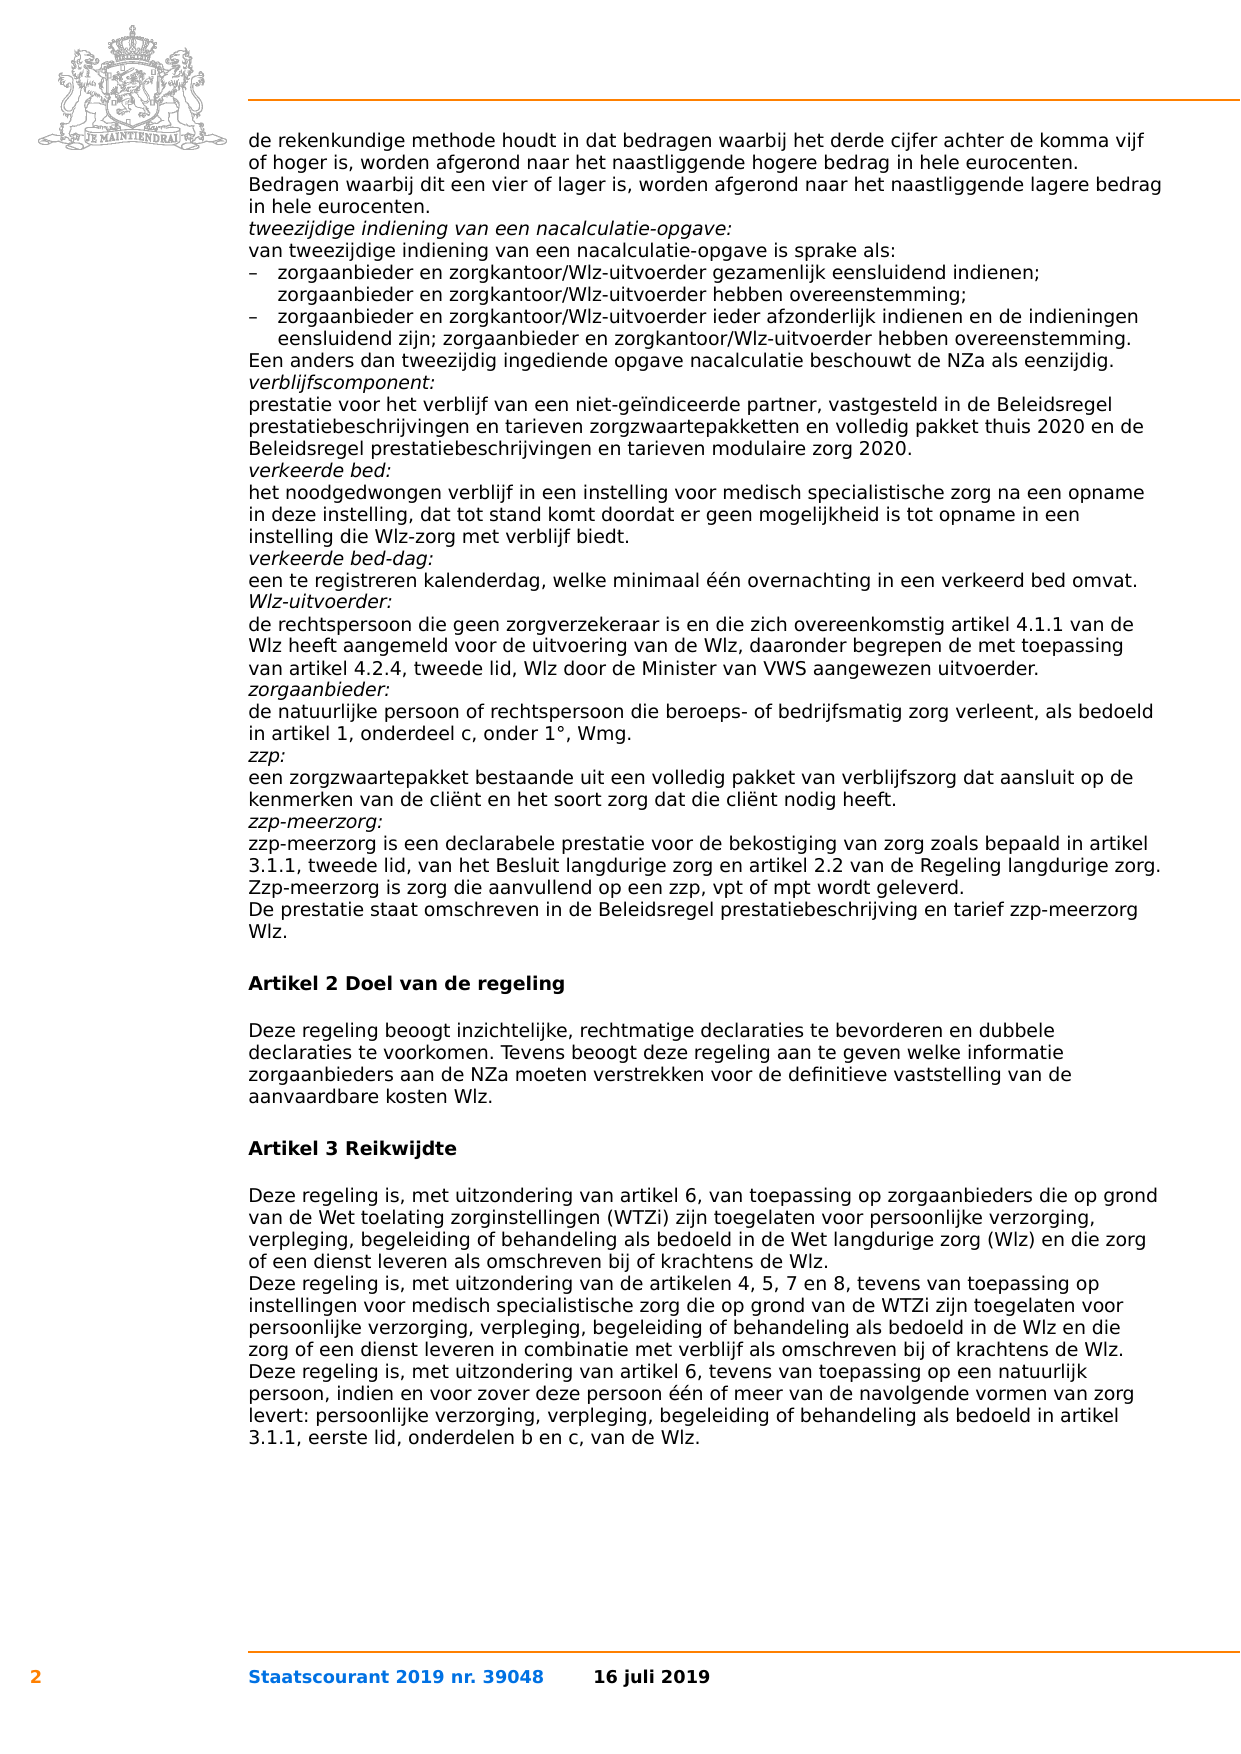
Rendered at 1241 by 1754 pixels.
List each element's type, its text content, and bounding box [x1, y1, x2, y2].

subtitle Artikel 3 Reikwijdte [248, 1138, 1163, 1160]
text zzp: [248, 745, 1163, 767]
text verkeerde bed-dag: [248, 547, 1163, 569]
text Deze regeling is, met uitzondering van artikel 6, tevens van toepassing op een natuurlijk persoon, indien en voor zover deze persoon één of meer van de navolgende vormen van zorg levert: persoonlijke verzorging, verpleging, begeleiding of behandeling als bedoeld in artikel 3.1.1, eerste lid, onderdelen b en c, van de Wlz. [248, 1361, 1163, 1449]
text de natuurlijke persoon of rechtspersoon die beroeps- of bedrijfsmatig zorg verleent, als bedoeld in artikel 1, onderdeel c, onder 1°, Wmg. [248, 701, 1163, 745]
text Deze regeling beoogt inzichtelijke, rechtmatige declaraties te bevorderen en dubbele declaraties te voorkomen. Tevens beoogt deze regeling aan te geven welke informatie zorgaanbieders aan de NZa moeten verstrekken voor de definitieve vaststelling van de aanvaardbare kosten Wlz. [248, 1020, 1163, 1108]
text verblijfscomponent: [248, 372, 1163, 394]
text Deze regeling is, met uitzondering van de artikelen 4, 5, 7 en 8, tevens van toepassing op instellingen voor medisch specialistische zorg die op grond van de WTZi zijn toegelaten voor persoonlijke verzorging, verpleging, begeleiding of behandeling als bedoeld in de Wlz en die zorg of een dienst leveren in combinatie met verblijf als omschreven bij of krachtens de Wlz. [248, 1273, 1163, 1361]
text een te registreren kalenderdag, welke minimaal één overnachting in een verkeerd bed omvat. [248, 569, 1163, 591]
text prestatie voor het verblijf van een niet-geïndiceerde partner, vastgesteld in de Beleidsregel prestatiebeschrijvingen en tarieven zorgzwaartepakketten en volledig pakket thuis 2020 en de Beleidsregel prestatiebeschrijvingen en tarieven modulaire zorg 2020. [248, 394, 1163, 459]
text zzp-meerzorg: [248, 811, 1163, 833]
text de rekenkundige methode houdt in dat bedragen waarbij het derde cijfer achter de komma vijf of hoger is, worden afgerond naar het naastliggende hogere bedrag in hele eurocenten. Bedragen waarbij dit een vier of lager is, worden afgerond naar het naastliggende lagere bedrag in hele eurocenten. [248, 130, 1163, 218]
text een zorgzwaartepakket bestaande uit een volledig pakket van verblijfszorg dat aansluit op de kenmerken van de cliënt en het soort zorg dat die cliënt nodig heeft. [248, 767, 1163, 811]
text – zorgaanbieder en zorgkantoor/Wlz-uitvoerder ieder afzonderlijk indienen en de indieningen eensluidend zijn; zorgaanbieder en zorgkantoor/Wlz-uitvoerder hebben overeenstemming. [248, 306, 1163, 350]
picture [38, 25, 227, 150]
text verkeerde bed: [248, 459, 1163, 482]
text Deze regeling is, met uitzondering van artikel 6, van toepassing op zorgaanbieders die op grond van de Wet toelating zorginstellingen (WTZi) zijn toegelaten voor persoonlijke verzorging, verpleging, begeleiding of behandeling als bedoeld in de Wet langdurige zorg (Wlz) en die zorg of een dienst leveren als omschreven bij of krachtens de Wlz. [248, 1185, 1163, 1273]
text Een anders dan tweezijdig ingediende opgave nacalculatie beschouwt de NZa als eenzijdig. [248, 350, 1163, 372]
text Wlz-uitvoerder: [248, 591, 1163, 613]
text zzp-meerzorg is een declarabele prestatie voor de bekostiging van zorg zoals bepaald in artikel 3.1.1, tweede lid, van het Besluit langdurige zorg en artikel 2.2 van de Regeling langdurige zorg. Zzp-meerzorg is zorg die aanvullend op een zzp, vpt of mpt wordt geleverd. [248, 833, 1163, 899]
text – zorgaanbieder en zorgkantoor/Wlz-uitvoerder gezamenlijk eensluidend indienen; zorgaanbieder en zorgkantoor/Wlz-uitvoerder hebben overeenstemming; [248, 262, 1163, 306]
text het noodgedwongen verblijf in een instelling voor medisch specialistische zorg na een opname in deze instelling, dat tot stand komt doordat er geen mogelijkheid is tot opname in een instelling die Wlz-zorg met verblijf biedt. [248, 482, 1163, 547]
text de rechtspersoon die geen zorgverzekeraar is en die zich overeenkomstig artikel 4.1.1 van de Wlz heeft aangemeld voor de uitvoering van de Wlz, daaronder begrepen de met toepassing van artikel 4.2.4, tweede lid, Wlz door de Minister van VWS aangewezen uitvoerder. [248, 613, 1163, 679]
text De prestatie staat omschreven in de Beleidsregel prestatiebeschrijving en tarief zzp-meerzorg Wlz. [248, 899, 1163, 943]
text zorgaanbieder: [248, 679, 1163, 701]
subtitle Artikel 2 Doel van de regeling [248, 973, 1163, 995]
text tweezijdige indiening van een nacalculatie-opgave: [248, 218, 1163, 240]
text van tweezijdige indiening van een nacalculatie-opgave is sprake als: [248, 240, 1163, 262]
